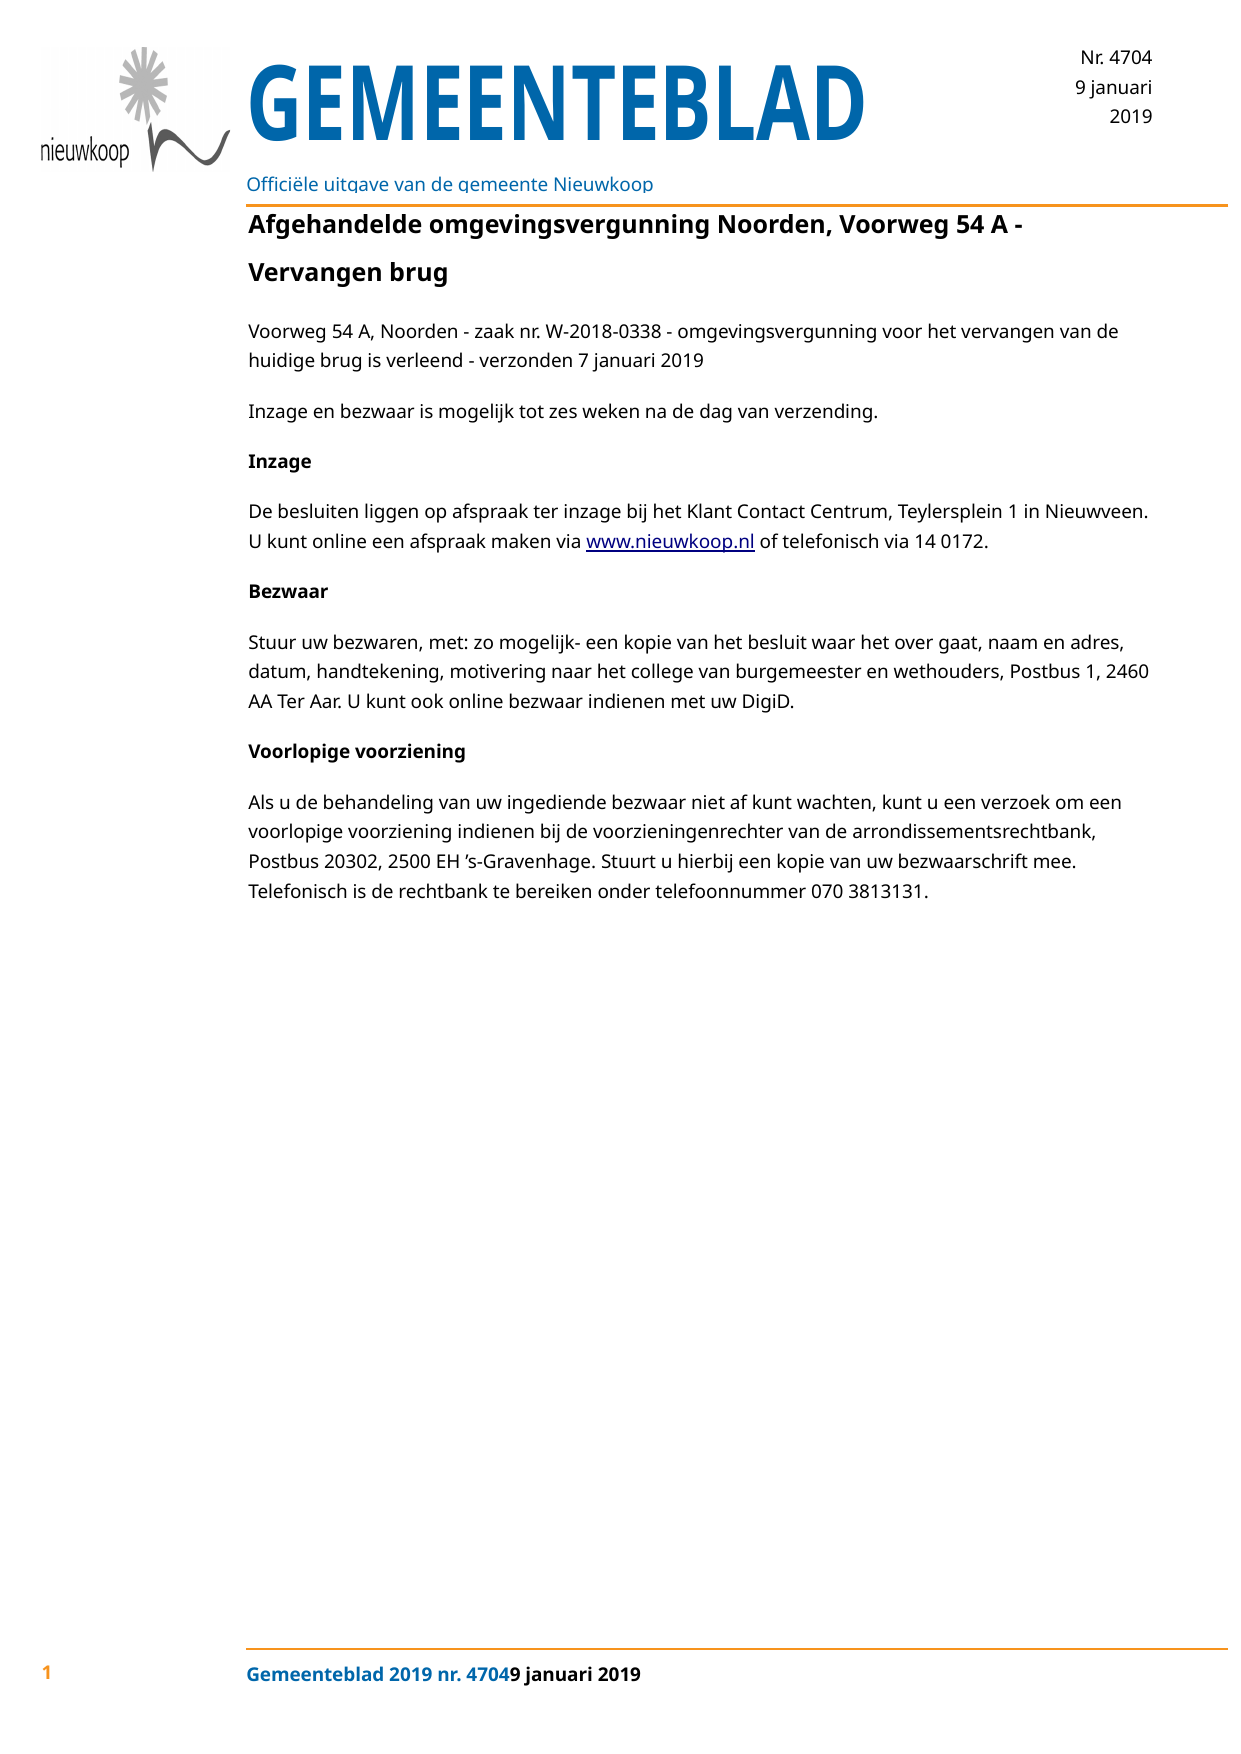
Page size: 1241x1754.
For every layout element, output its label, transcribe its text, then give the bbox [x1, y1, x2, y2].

text Bezwaar [248, 579, 1152, 604]
text De besluiten liggen op afspraak ter inzage bij het Klant Contact Centrum, Teylersplein 1 in Nieuwveen. U kunt online een afspraak maken via www.nieuwkoop.nl of telefonisch via 14 0172. [248, 499, 1152, 554]
text Inzage [248, 448, 1152, 474]
text Als u de behandeling van uw ingediende bezwaar niet af kunt wachten, kunt u een verzoek om een voorlopige voorziening indienen bij de voorzieningenrechter van de arrondissementsrechtbank, Postbus 20302, 2500 EH ’s-Gravenhage. Stuurt u hierbij een kopie van uw bezwaarschrift mee. Telefonisch is de rechtbank te bereiken onder telefoonnummer 070 3813131. [248, 789, 1152, 904]
text Stuur uw bezwaren, met: zo mogelijk- een kopie van het besluit waar het over gaat, naam en adres, datum, handtekening, motivering naar het college van burgemeester en wethouders, Postbus 1, 2460 AA Ter Aar. U kunt ook online bezwaar indienen met uw DigiD. [248, 629, 1152, 714]
text Voorlopige voorziening [248, 739, 1152, 764]
picture [41, 47, 231, 172]
text Afgehandelde omgevingsvergunning Noorden, Voorweg 54 A - Vervangen brug [248, 207, 1152, 288]
text Inzage en bezwaar is mogelijk tot zes weken na de dag van verzending. [248, 398, 1152, 424]
text Voorweg 54 A, Noorden - zaak nr. W-2018-0338 - omgevingsvergunning voor het vervangen van de huidige brug is verleend - verzonden 7 januari 2019 [248, 318, 1152, 373]
